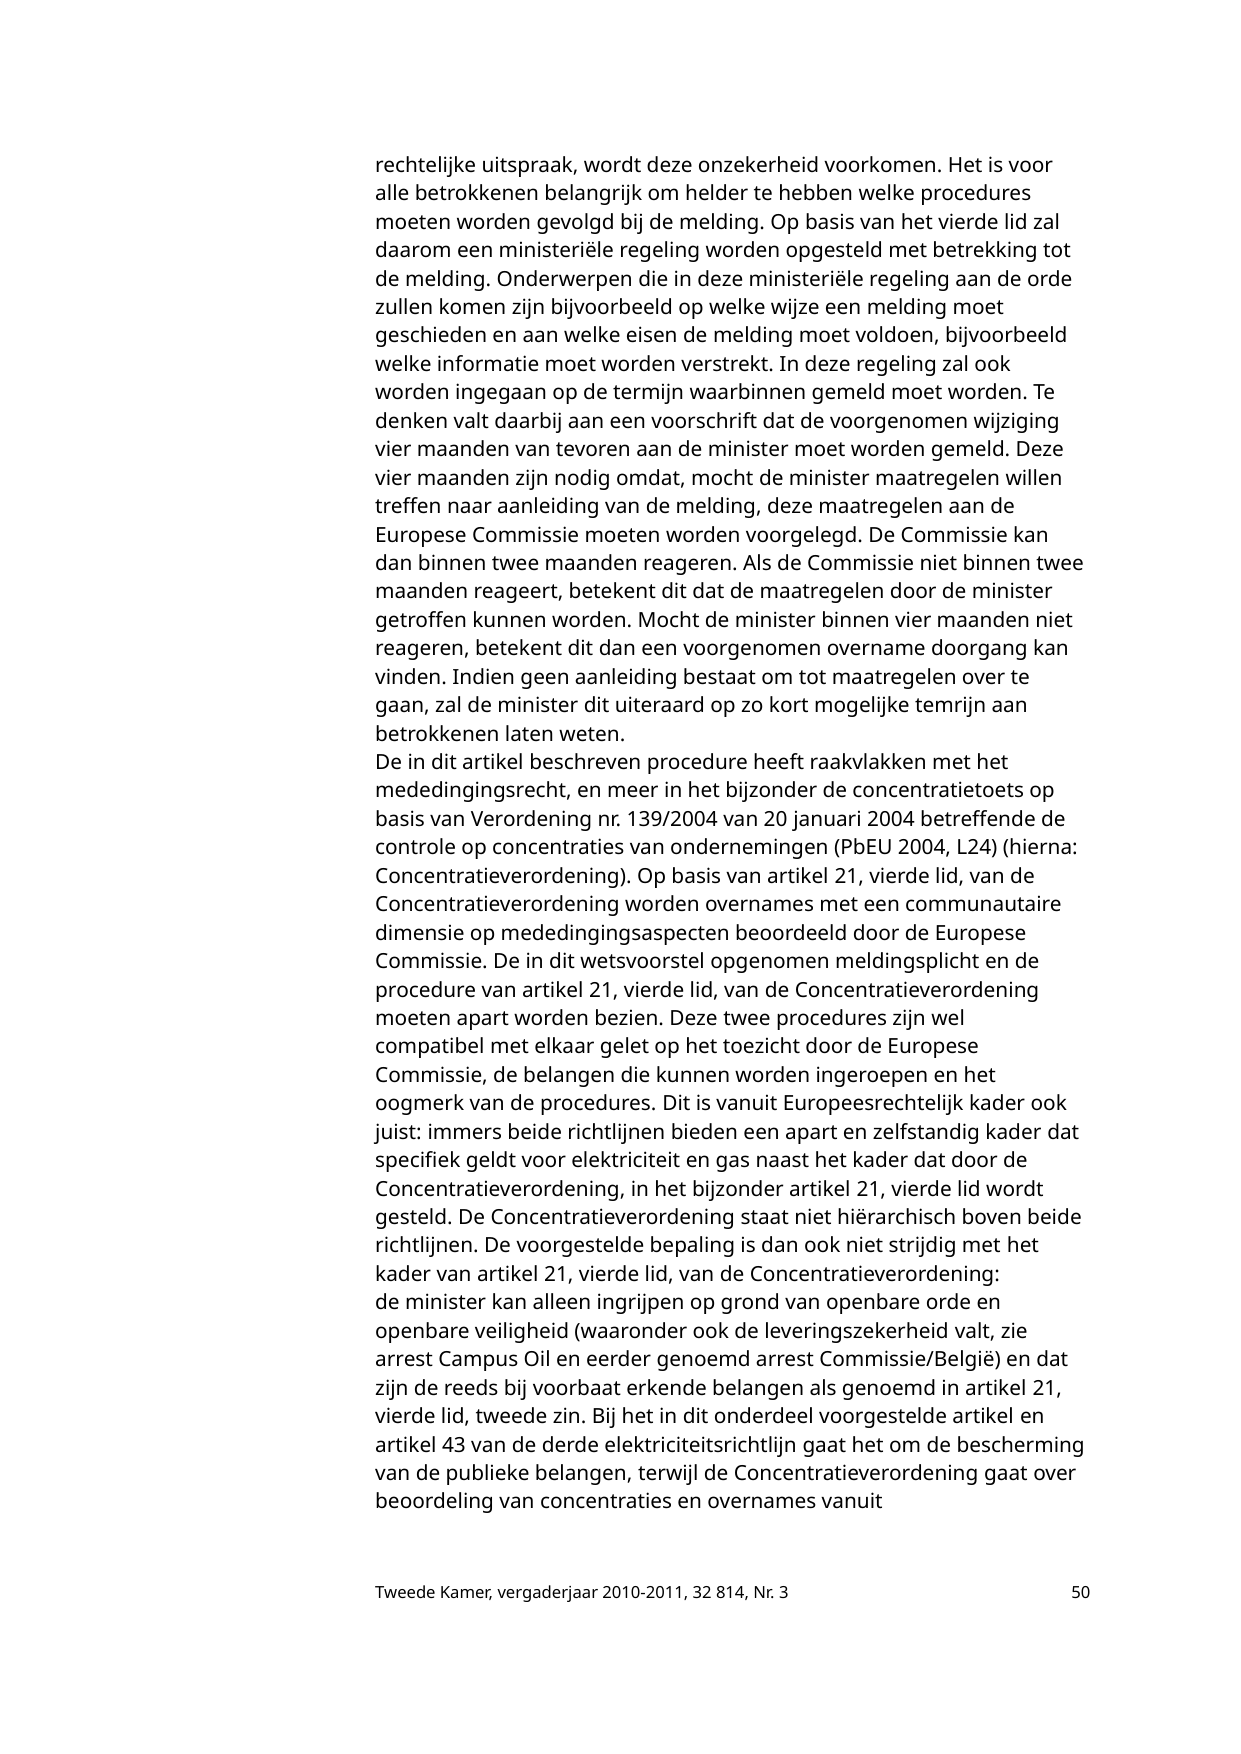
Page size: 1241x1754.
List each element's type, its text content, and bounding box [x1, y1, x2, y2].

text rechtelijke uitspraak, wordt deze onzekerheid voorkomen. Het is voor alle betrokkenen belangrijk om helder te hebben welke procedures moeten worden gevolgd bij de melding. Op basis van het vierde lid zal daarom een ministeriële regeling worden opgesteld met betrekking tot de melding. Onderwerpen die in deze ministeriële regeling aan de orde zullen komen zijn bijvoorbeeld op welke wijze een melding moet geschieden en aan welke eisen de melding moet voldoen, bijvoorbeeld welke informatie moet worden verstrekt. In deze regeling zal ook worden ingegaan op de termijn waarbinnen gemeld moet worden. Te denken valt daarbij aan een voorschrift dat de voorgenomen wijziging vier maanden van tevoren aan de minister moet worden gemeld. Deze vier maanden zijn nodig omdat, mocht de minister maatregelen willen treffen naar aanleiding van de melding, deze maatregelen aan de Europese Commissie moeten worden voorgelegd. De Commissie kan dan binnen twee maanden reageren. Als de Commissie niet binnen twee maanden reageert, betekent dit dat de maatregelen door de minister getroffen kunnen worden. Mocht de minister binnen vier maanden niet reageren, betekent dit dan een voorgenomen overname doorgang kan vinden. Indien geen aanleiding bestaat om tot maatregelen over te gaan, zal de minister dit uiteraard op zo kort mogelijke temrijn aan betrokkenen laten weten. [375, 150, 1090, 747]
text De in dit artikel beschreven procedure heeft raakvlakken met het mededingingsrecht, en meer in het bijzonder de concentratietoets op basis van Verordening nr. 139/2004 van 20 januari 2004 betreffende de controle op concentraties van ondernemingen (PbEU 2004, L24) (hierna: Concentratieverordening). Op basis van artikel 21, vierde lid, van de Concentratieverordening worden overnames met een communautaire dimensie op mededingingsaspecten beoordeeld door de Europese Commissie. De in dit wetsvoorstel opgenomen meldingsplicht en de procedure van artikel 21, vierde lid, van de Concentratieverordening moeten apart worden bezien. Deze twee procedures zijn wel compatibel met elkaar gelet op het toezicht door de Europese Commissie, de belangen die kunnen worden ingeroepen en het oogmerk van de procedures. Dit is vanuit Europeesrechtelijk kader ook juist: immers beide richtlijnen bieden een apart en zelfstandig kader dat specifiek geldt voor elektriciteit en gas naast het kader dat door de Concentratieverordening, in het bijzonder artikel 21, vierde lid wordt gesteld. De Concentratieverordening staat niet hiërarchisch boven beide richtlijnen. De voorgestelde bepaling is dan ook niet strijdig met het kader van artikel 21, vierde lid, van de Concentratieverordening: de minister kan alleen ingrijpen op grond van openbare orde en openbare veiligheid (waaronder ook de leveringszekerheid valt, zie arrest Campus Oil en eerder genoemd arrest Commissie/België) en dat zijn de reeds bij voorbaat erkende belangen als genoemd in artikel 21, vierde lid, tweede zin. Bij het in dit onderdeel voorgestelde artikel en artikel 43 van de derde elektriciteitsrichtlijn gaat het om de bescherming van de publieke belangen, terwijl de Concentratieverordening gaat over beoordeling van concentraties en overnames vanuit [375, 747, 1090, 1515]
